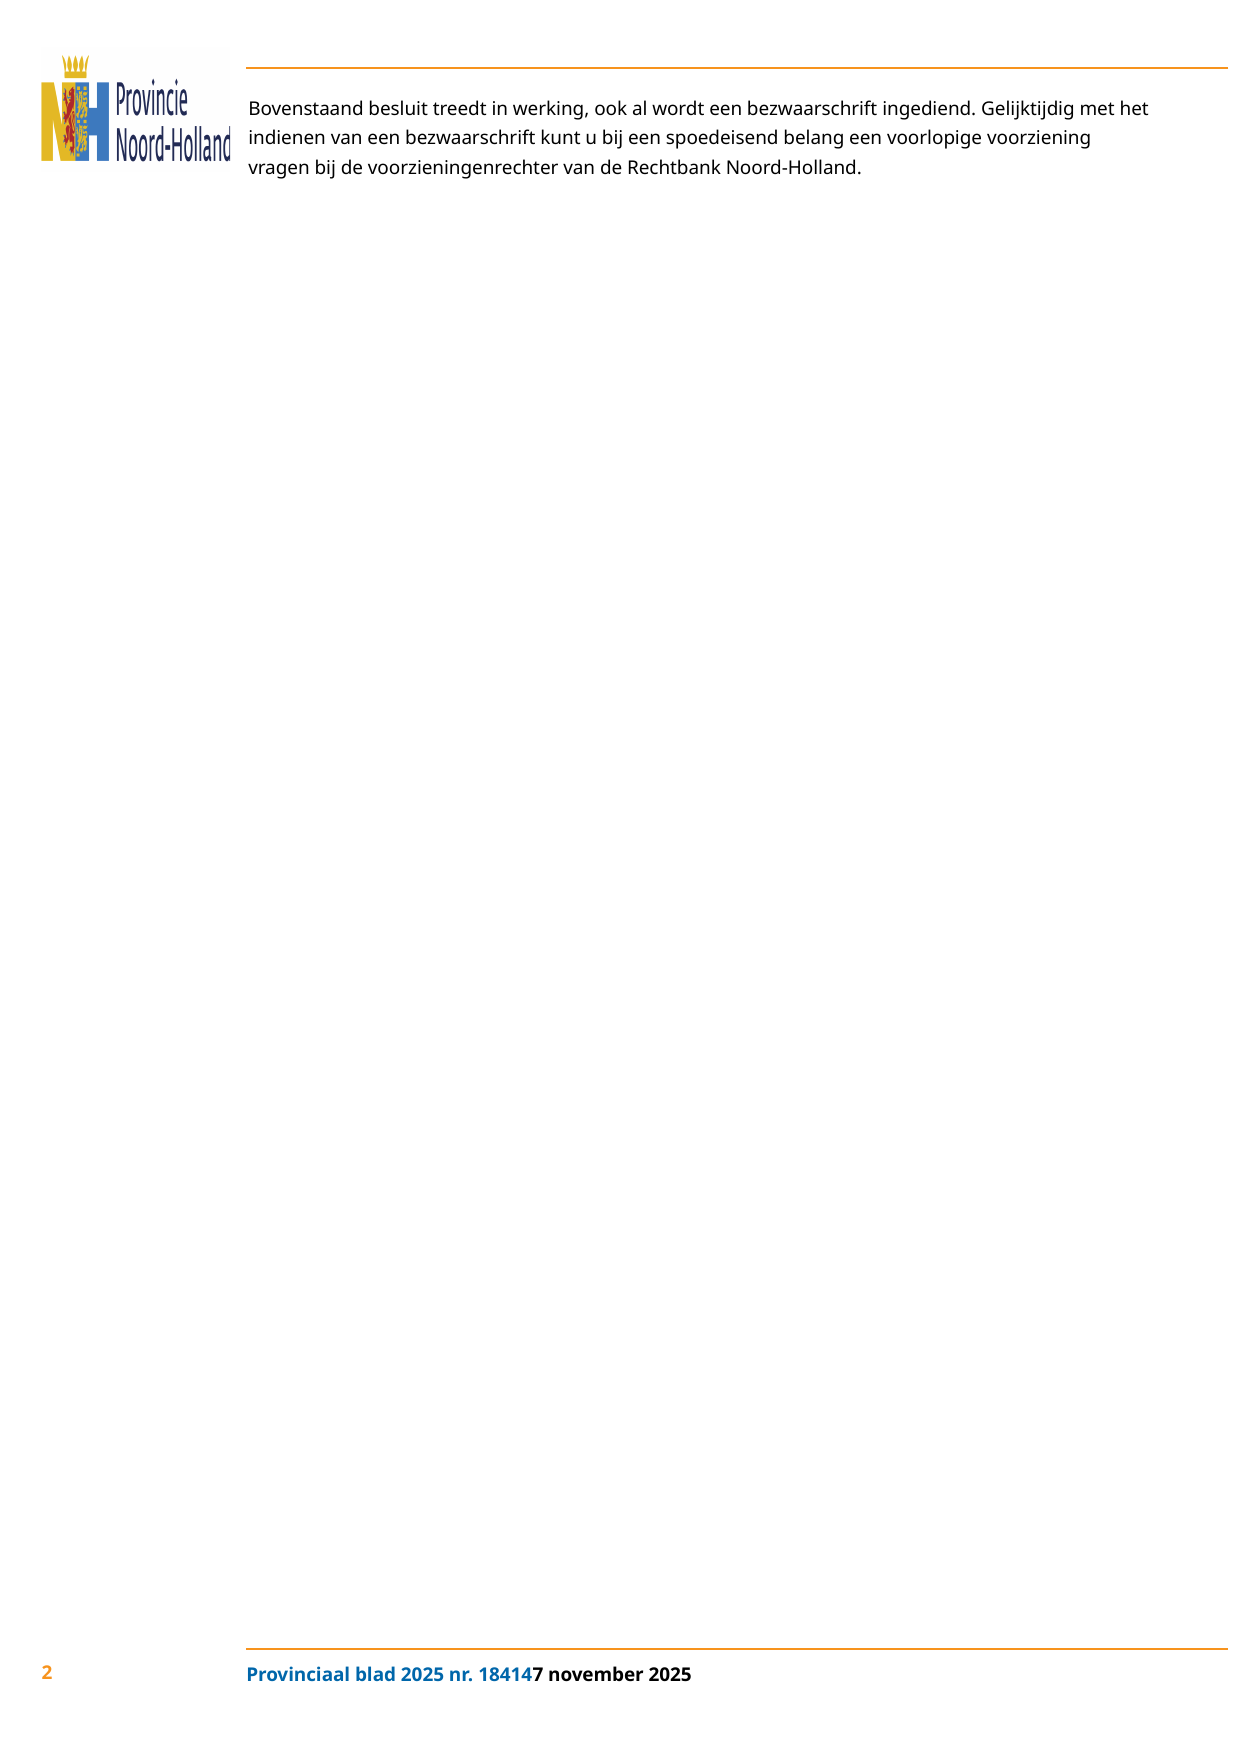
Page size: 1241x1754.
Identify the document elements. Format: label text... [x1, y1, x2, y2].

text Bovenstaand besluit treedt in werking, ook al wordt een bezwaarschrift ingediend. Gelijktijdig met het indienen van een bezwaarschrift kunt u bij een spoedeisend belang een voorlopige voorziening vragen bij de voorzieningenrechter van de Rechtbank Noord-Holland. [248, 95, 1152, 180]
picture [41, 47, 231, 172]
